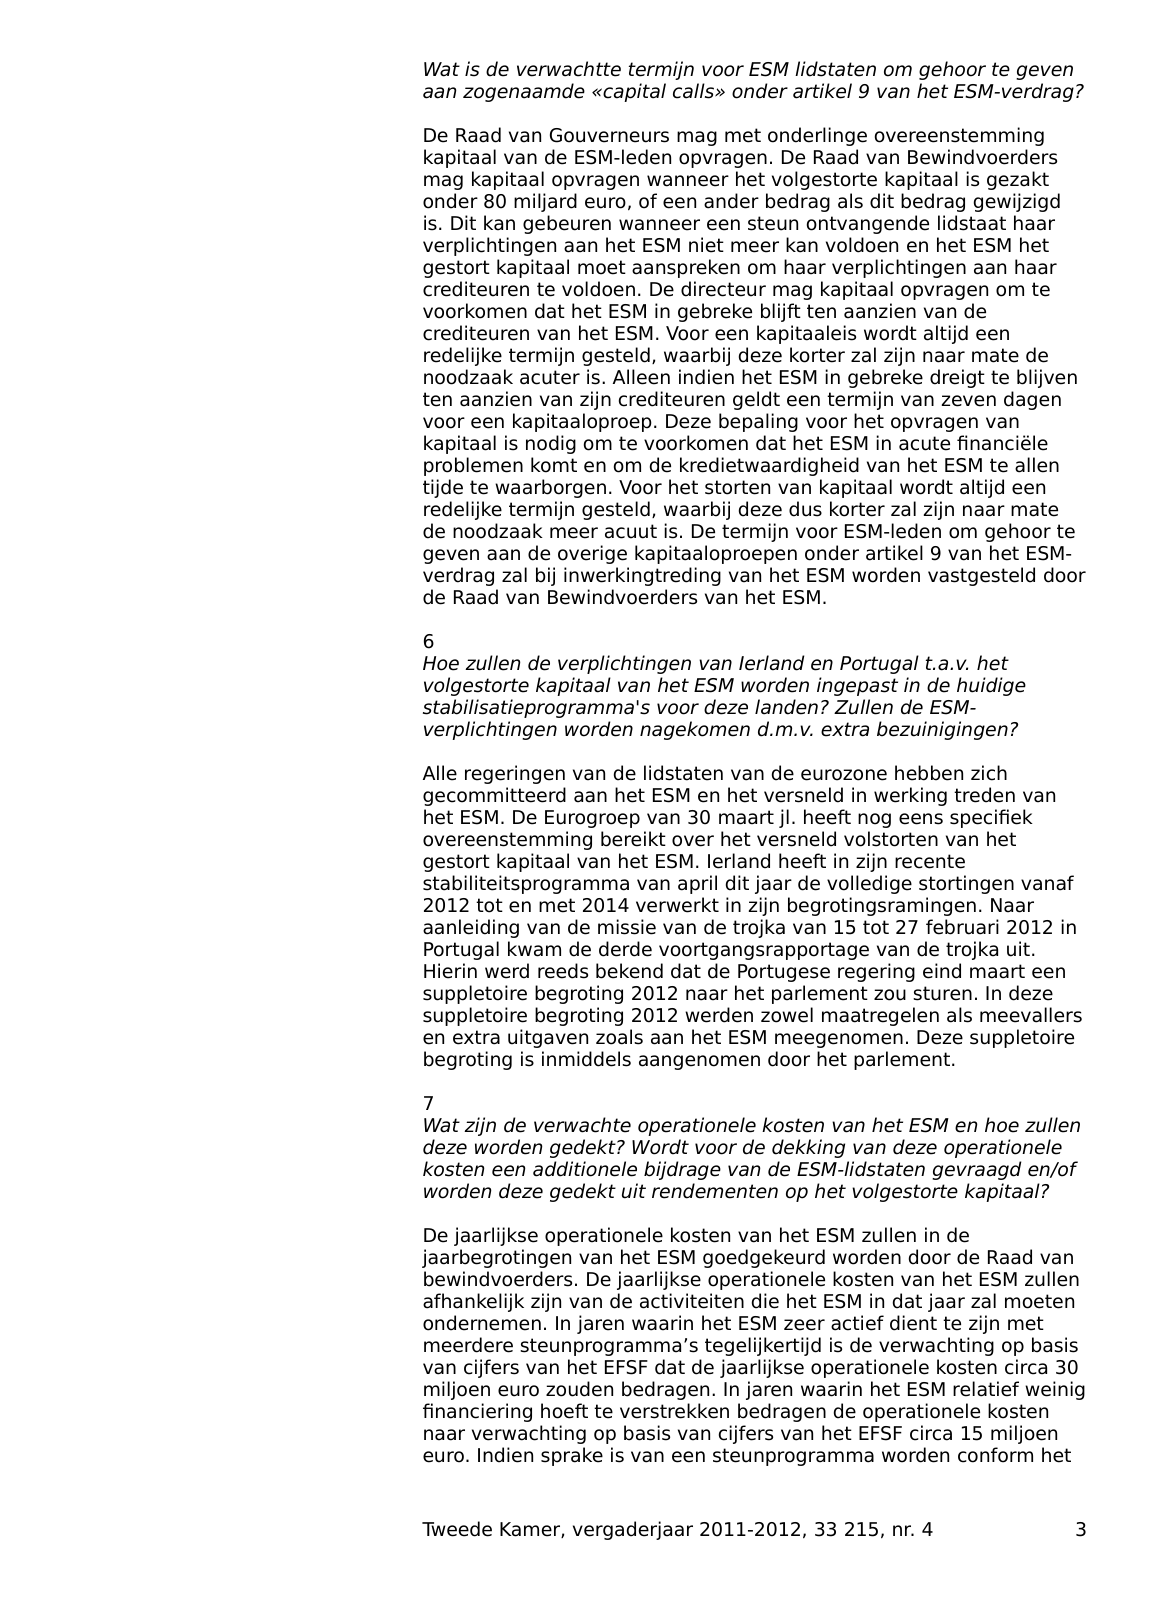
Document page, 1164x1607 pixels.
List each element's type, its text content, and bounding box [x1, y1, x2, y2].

text 7 [422, 1093, 1087, 1115]
text Wat is de verwachtte termijn voor ESM lidstaten om gehoor te geven aan zogenaamde «capital calls» onder artikel 9 van het ESM-verdrag? [422, 59, 1087, 103]
text Alle regeringen van de lidstaten van de eurozone hebben zich gecommitteerd aan het ESM en het versneld in werking treden van het ESM. De Eurogroep van 30 maart jl. heeft nog eens specifiek overeenstemming bereikt over het versneld volstorten van het gestort kapitaal van het ESM. Ierland heeft in zijn recente stabiliteitsprogramma van april dit jaar de volledige stortingen vanaf 2012 tot en met 2014 verwerkt in zijn begrotingsramingen. Naar aanleiding van de missie van de trojka van 15 tot 27 februari 2012 in Portugal kwam de derde voortgangsrapportage van de trojka uit. Hierin werd reeds bekend dat de Portugese regering eind maart een suppletoire begroting 2012 naar het parlement zou sturen. In deze suppletoire begroting 2012 werden zowel maatregelen als meevallers en extra uitgaven zoals aan het ESM meegenomen. Deze suppletoire begroting is inmiddels aangenomen door het parlement. [422, 763, 1087, 1071]
text Wat zijn de verwachte operationele kosten van het ESM en hoe zullen deze worden gedekt? Wordt voor de dekking van deze operationele kosten een additionele bijdrage van de ESM-lidstaten gevraagd en/of worden deze gedekt uit rendementen op het volgestorte kapitaal? [422, 1115, 1087, 1203]
text De Raad van Gouverneurs mag met onderlinge overeenstemming kapitaal van de ESM-leden opvragen. De Raad van Bewindvoerders mag kapitaal opvragen wanneer het volgestorte kapitaal is gezakt onder 80 miljard euro, of een ander bedrag als dit bedrag gewijzigd is. Dit kan gebeuren wanneer een steun ontvangende lidstaat haar verplichtingen aan het ESM niet meer kan voldoen en het ESM het gestort kapitaal moet aanspreken om haar verplichtingen aan haar crediteuren te voldoen. De directeur mag kapitaal opvragen om te voorkomen dat het ESM in gebreke blijft ten aanzien van de crediteuren van het ESM. Voor een kapitaaleis wordt altijd een redelijke termijn gesteld, waarbij deze korter zal zijn naar mate de noodzaak acuter is. Alleen indien het ESM in gebreke dreigt te blijven ten aanzien van zijn crediteuren geldt een termijn van zeven dagen voor een kapitaaloproep. Deze bepaling voor het opvragen van kapitaal is nodig om te voorkomen dat het ESM in acute financiële problemen komt en om de kredietwaardigheid van het ESM te allen tijde te waarborgen. Voor het storten van kapitaal wordt altijd een redelijke termijn gesteld, waarbij deze dus korter zal zijn naar mate de noodzaak meer acuut is. De termijn voor ESM-leden om gehoor te geven aan de overige kapitaaloproepen onder artikel 9 van het ESM-verdrag zal bij inwerkingtreding van het ESM worden vastgesteld door de Raad van Bewindvoerders van het ESM. [422, 125, 1087, 609]
text 6 [422, 631, 1087, 653]
text De jaarlijkse operationele kosten van het ESM zullen in de jaarbegrotingen van het ESM goedgekeurd worden door de Raad van bewindvoerders. De jaarlijkse operationele kosten van het ESM zullen afhankelijk zijn van de activiteiten die het ESM in dat jaar zal moeten ondernemen. In jaren waarin het ESM zeer actief dient te zijn met meerdere steunprogramma’s tegelijkertijd is de verwachting op basis van cijfers van het EFSF dat de jaarlijkse operationele kosten circa 30 miljoen euro zouden bedragen. In jaren waarin het ESM relatief weinig financiering hoeft te verstrekken bedragen de operationele kosten naar verwachting op basis van cijfers van het EFSF circa 15 miljoen euro. Indien sprake is van een steunprogramma worden conform het [422, 1225, 1087, 1467]
text Hoe zullen de verplichtingen van Ierland en Portugal t.a.v. het volgestorte kapitaal van het ESM worden ingepast in de huidige stabilisatieprogramma's voor deze landen? Zullen de ESM-verplichtingen worden nagekomen d.m.v. extra bezuinigingen? [422, 653, 1087, 741]
